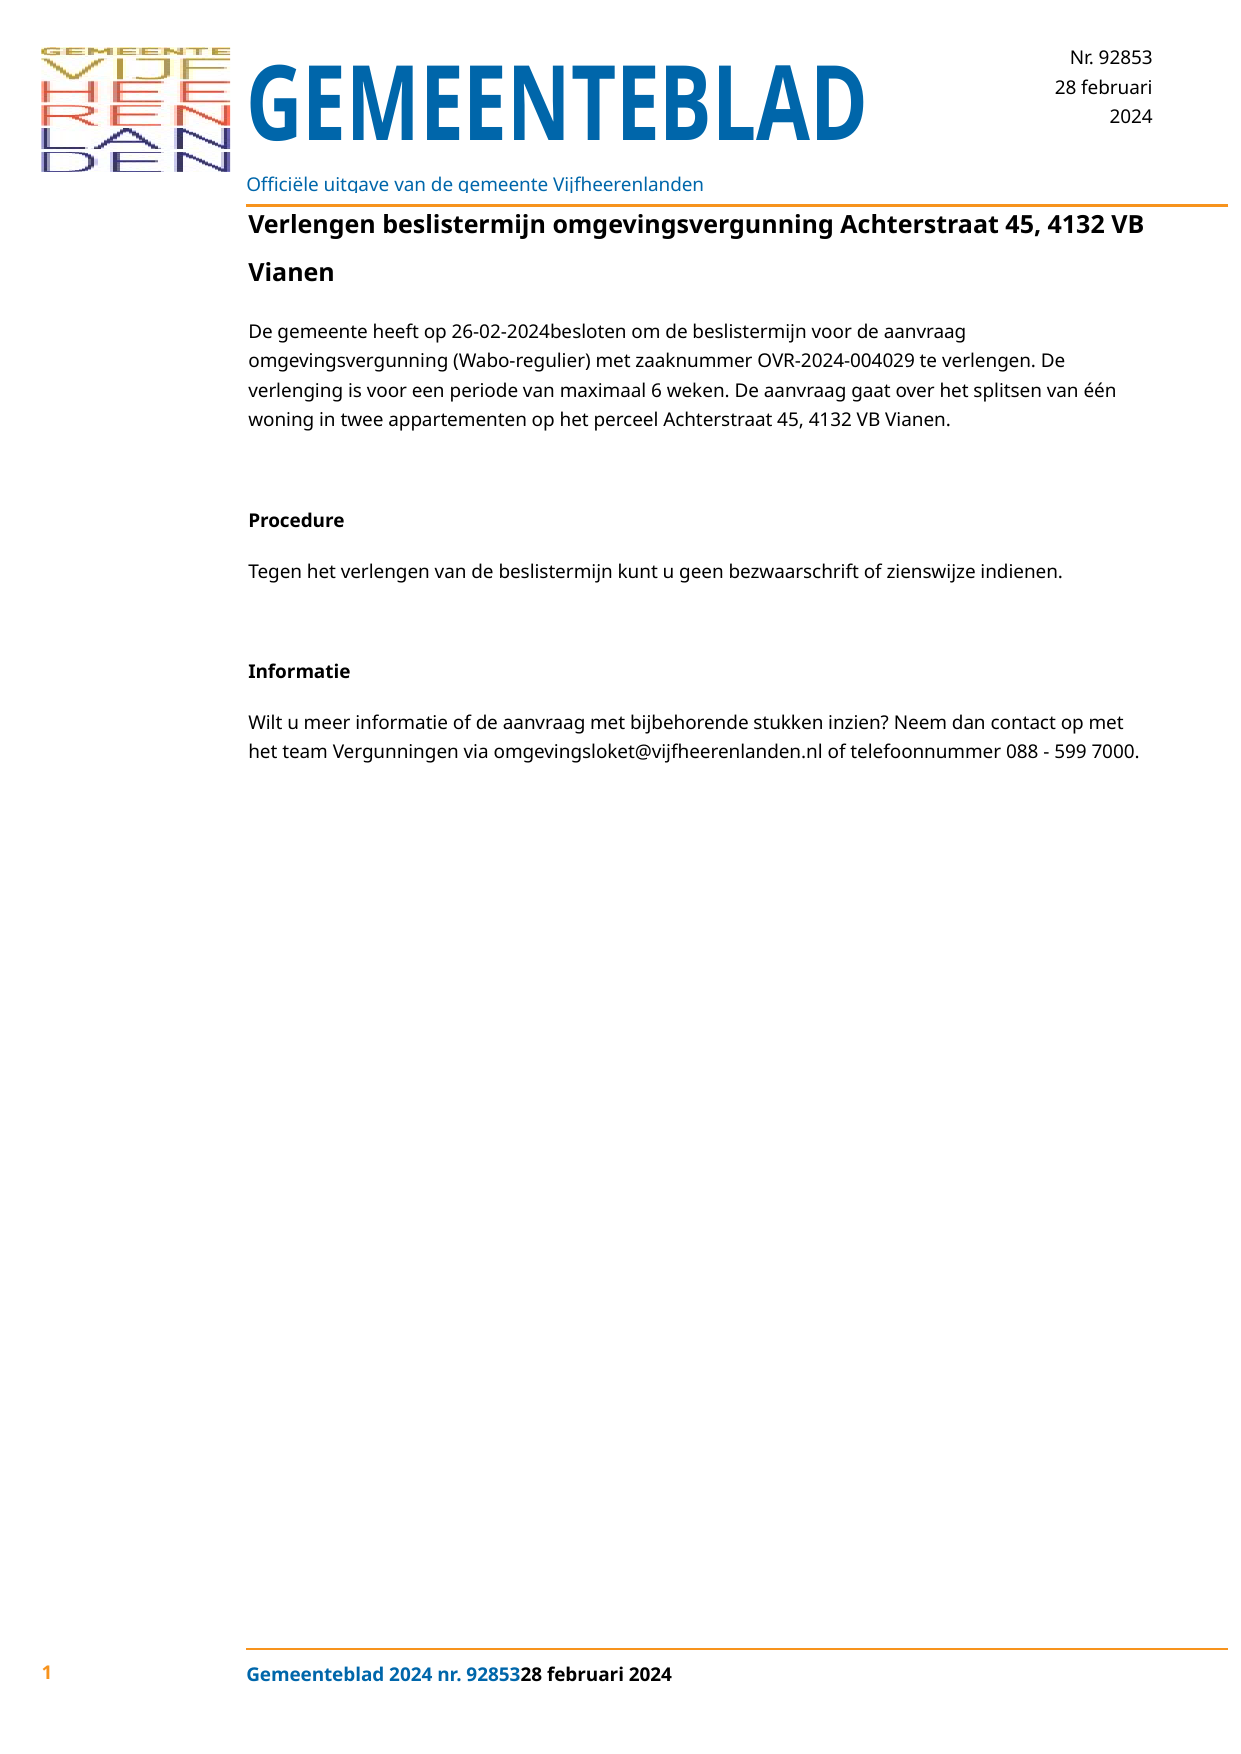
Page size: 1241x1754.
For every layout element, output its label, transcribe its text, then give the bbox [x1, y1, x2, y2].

text Verlengen beslistermijn omgevingsvergunning Achterstraat 45, 4132 VB Vianen [248, 207, 1152, 288]
text Informatie [248, 659, 1152, 684]
text De gemeente heeft op 26-02-2024besloten om de beslistermijn voor de aanvraag omgevingsvergunning (Wabo-regulier) met zaaknummer OVR-2024-004029 te verlengen. De verlenging is voor een periode van maximaal 6 weken. De aanvraag gaat over het splitsen van één woning in twee appartementen op het perceel Achterstraat 45, 4132 VB Vianen. [248, 318, 1152, 432]
text Wilt u meer informatie of de aanvraag met bijbehorende stukken inzien? Neem dan contact op met het team Vergunningen via omgevingsloket@vijfheerenlanden.nl of telefoonnummer 088 - 599 7000. [248, 709, 1152, 764]
picture [41, 47, 231, 172]
text Procedure [248, 507, 1152, 533]
text Tegen het verlengen van de beslistermijn kunt u geen bezwaarschrift of zienswijze indienen. [248, 558, 1152, 584]
